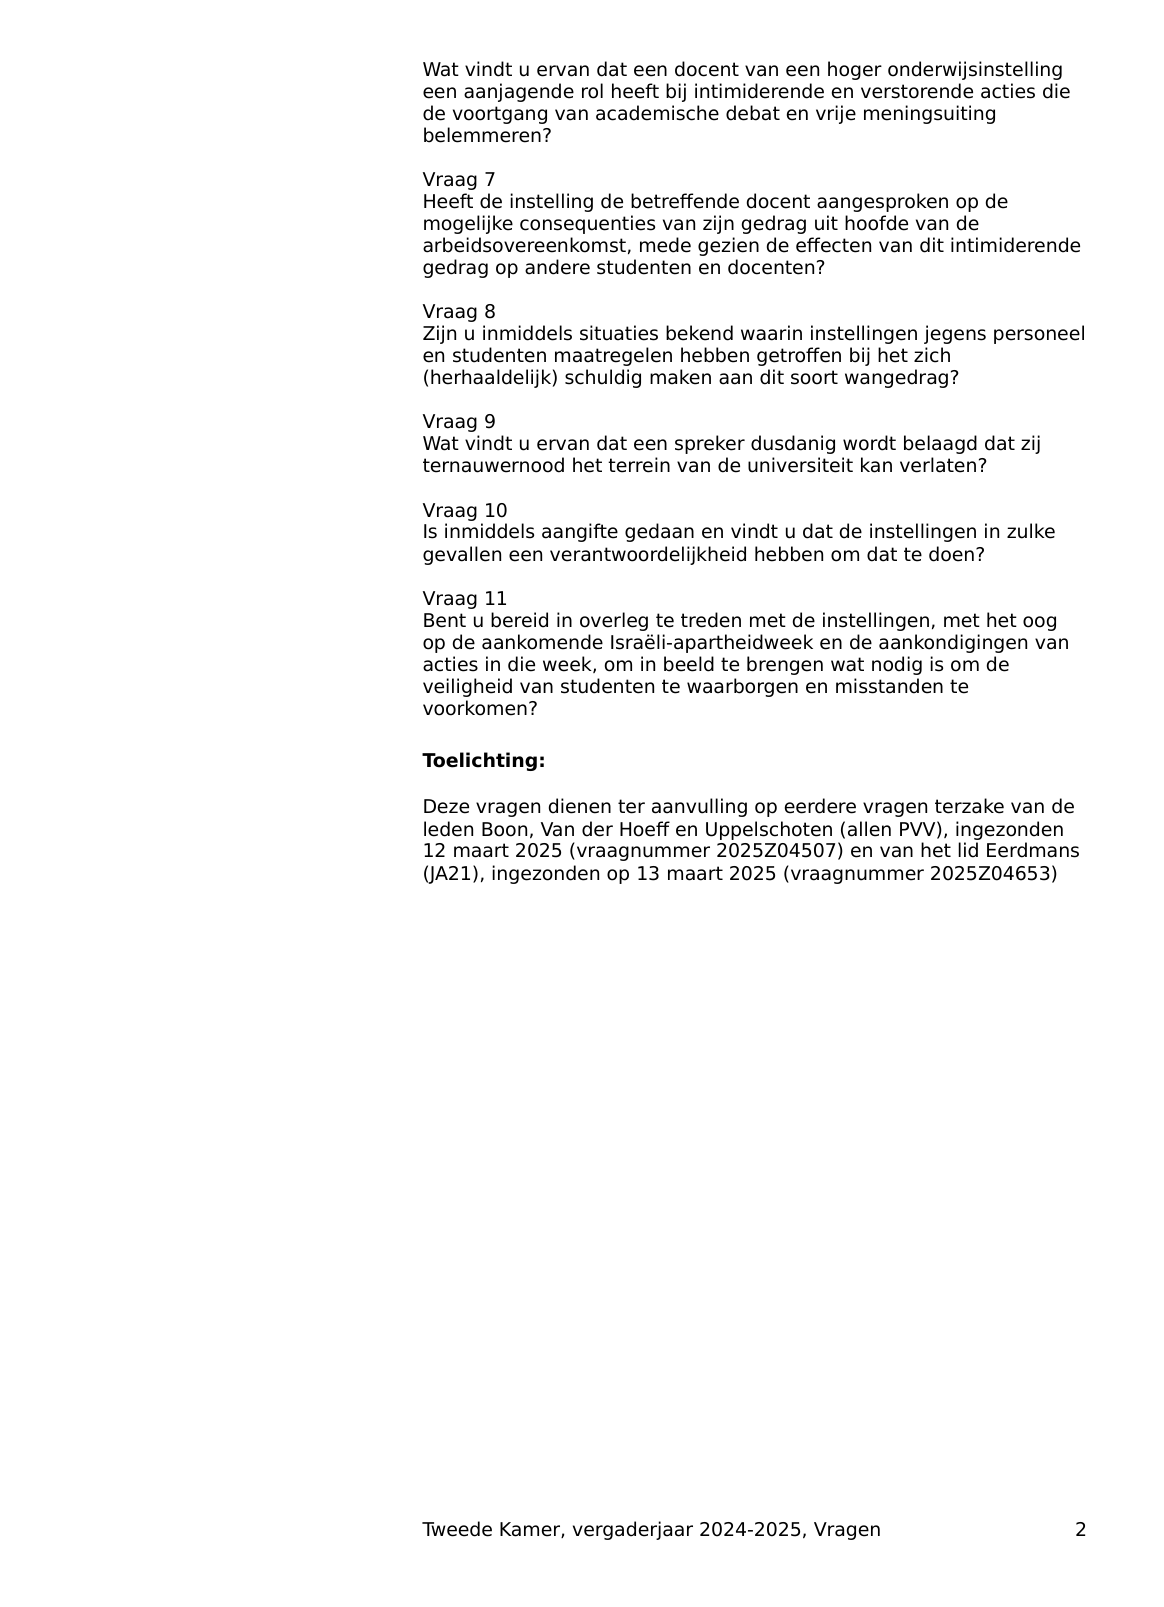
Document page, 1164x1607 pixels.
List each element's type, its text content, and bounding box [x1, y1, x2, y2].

text Deze vragen dienen ter aanvulling op eerdere vragen terzake van de leden Boon, Van der Hoeff en Uppelschoten (allen PVV), ingezonden 12 maart 2025 (vraagnummer 2025Z04507) en van het lid Eerdmans (JA21), ingezonden op 13 maart 2025 (vraagnummer 2025Z04653) [422, 796, 1087, 884]
text Vraag 10 [422, 499, 1087, 521]
text Bent u bereid in overleg te treden met de instellingen, met het oog op de aankomende Israëli-apartheidweek en de aankondigingen van acties in die week, om in beeld te brengen wat nodig is om de veiligheid van studenten te waarborgen en misstanden te voorkomen? [422, 609, 1087, 719]
subtitle Toelichting: [422, 749, 1087, 771]
text Is inmiddels aangifte gedaan en vindt u dat de instellingen in zulke gevallen een verantwoordelijkheid hebben om dat te doen? [422, 521, 1087, 565]
text Heeft de instelling de betreffende docent aangesproken op de mogelijke consequenties van zijn gedrag uit hoofde van de arbeidsovereenkomst, mede gezien de effecten van dit intimiderende gedrag op andere studenten en docenten? [422, 191, 1087, 279]
text Wat vindt u ervan dat een spreker dusdanig wordt belaagd dat zij ternauwernood het terrein van de universiteit kan verlaten? [422, 433, 1087, 477]
text Vraag 9 [422, 411, 1087, 433]
text Vraag 8 [422, 301, 1087, 323]
text Vraag 11 [422, 588, 1087, 609]
text Wat vindt u ervan dat een docent van een hoger onderwijsinstelling een aanjagende rol heeft bij intimiderende en verstorende acties die de voortgang van academische debat en vrije meningsuiting belemmeren? [422, 59, 1087, 147]
text Zijn u inmiddels situaties bekend waarin instellingen jegens personeel en studenten maatregelen hebben getroffen bij het zich (herhaaldelijk) schuldig maken aan dit soort wangedrag? [422, 323, 1087, 389]
text Vraag 7 [422, 169, 1087, 191]
